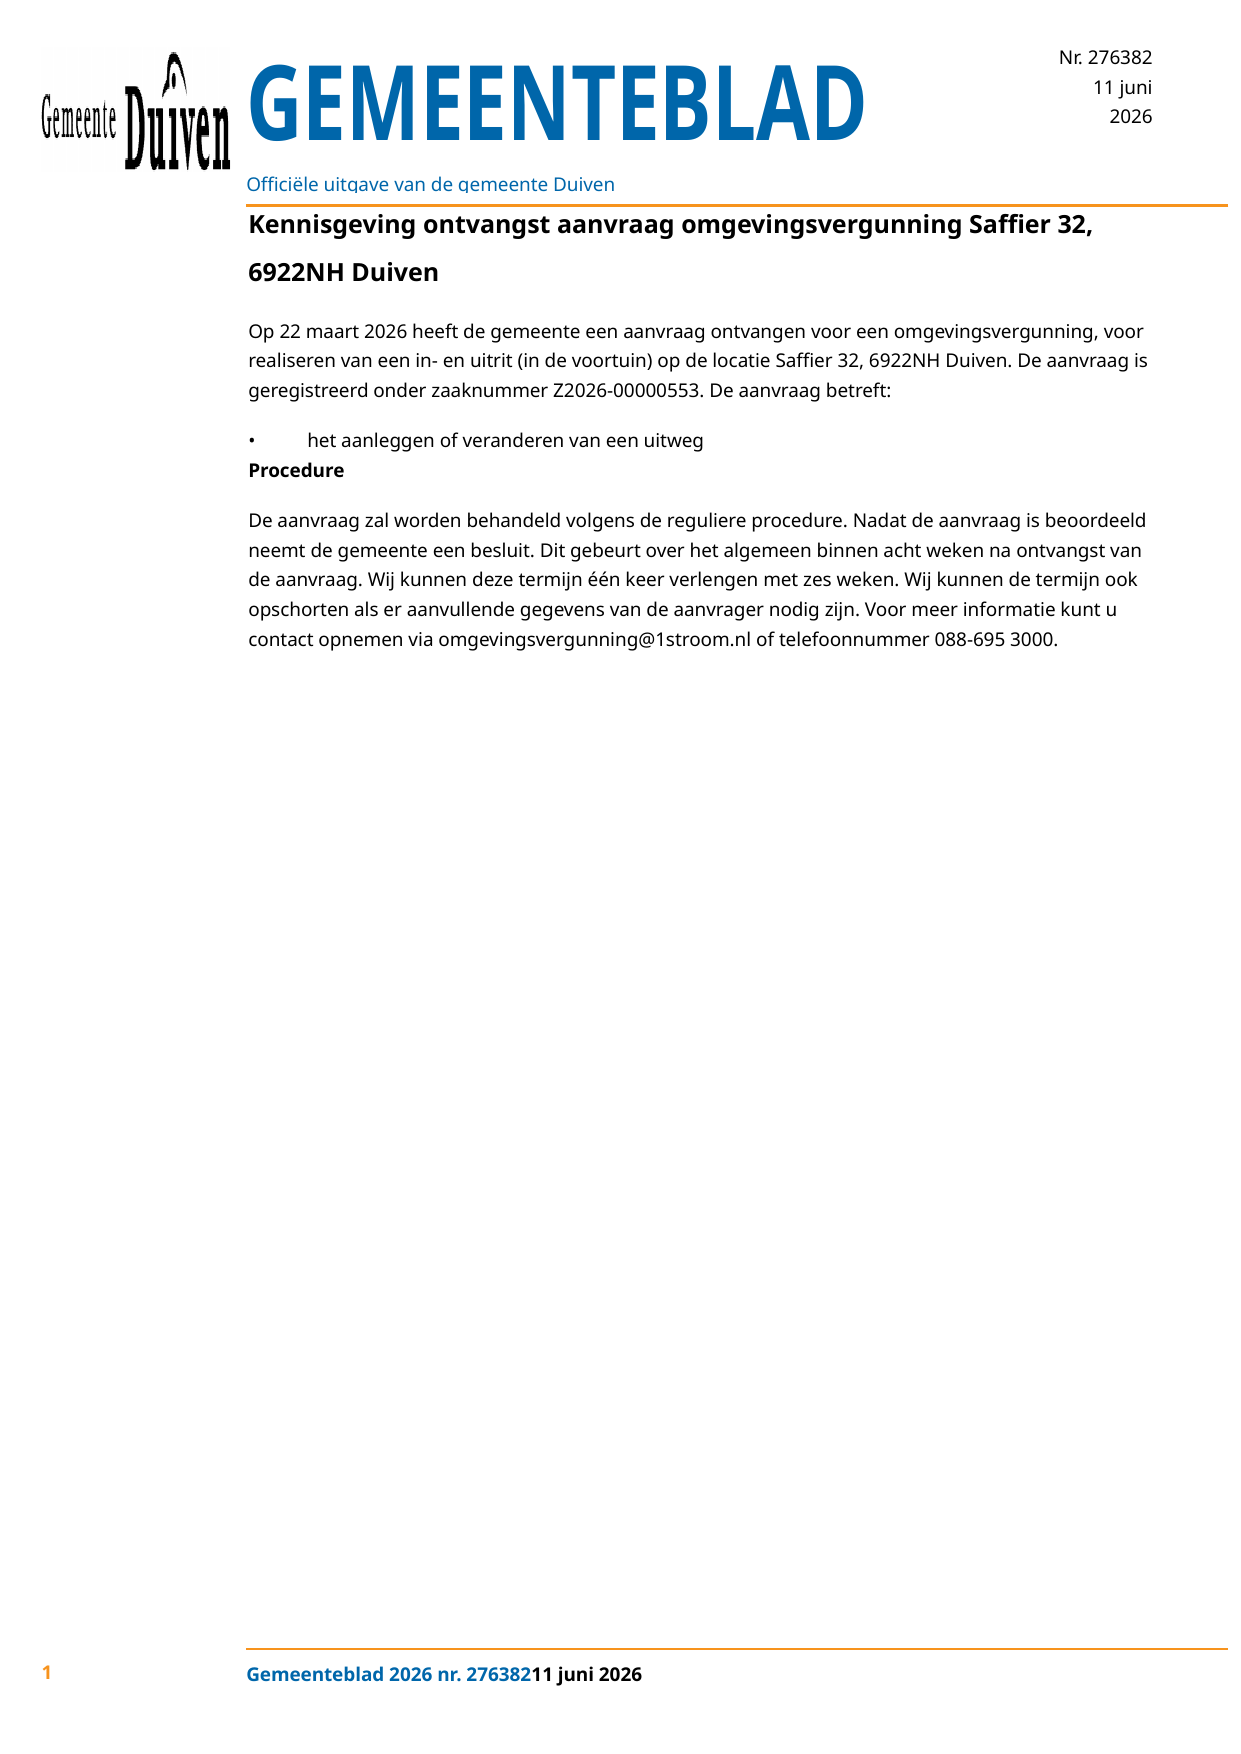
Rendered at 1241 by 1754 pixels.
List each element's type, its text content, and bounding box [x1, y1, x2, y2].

text Procedure [248, 457, 1152, 483]
text Kennisgeving ontvangst aanvraag omgevingsvergunning Saffier 32, 6922NH Duiven [248, 207, 1152, 288]
text Op 22 maart 2026 heeft de gemeente een aanvraag ontvangen voor een omgevingsvergunning, voor realiseren van een in- en uitrit (in de voortuin) op de locatie Saffier 32, 6922NH Duiven. De aanvraag is geregistreerd onder zaaknummer Z2026-00000553. De aanvraag betreft: [248, 318, 1152, 403]
list het aanleggen of veranderen van een uitweg [248, 427, 1152, 453]
picture [41, 47, 231, 172]
text De aanvraag zal worden behandeld volgens de reguliere procedure. Nadat de aanvraag is beoordeeld neemt de gemeente een besluit. Dit gebeurt over het algemeen binnen acht weken na ontvangst van de aanvraag. Wij kunnen deze termijn één keer verlengen met zes weken. Wij kunnen de termijn ook opschorten als er aanvullende gegevens van de aanvrager nodig zijn. Voor meer informatie kunt u contact opnemen via omgevingsvergunning@1stroom.nl of telefoonnummer 088-695 3000. [248, 507, 1152, 652]
